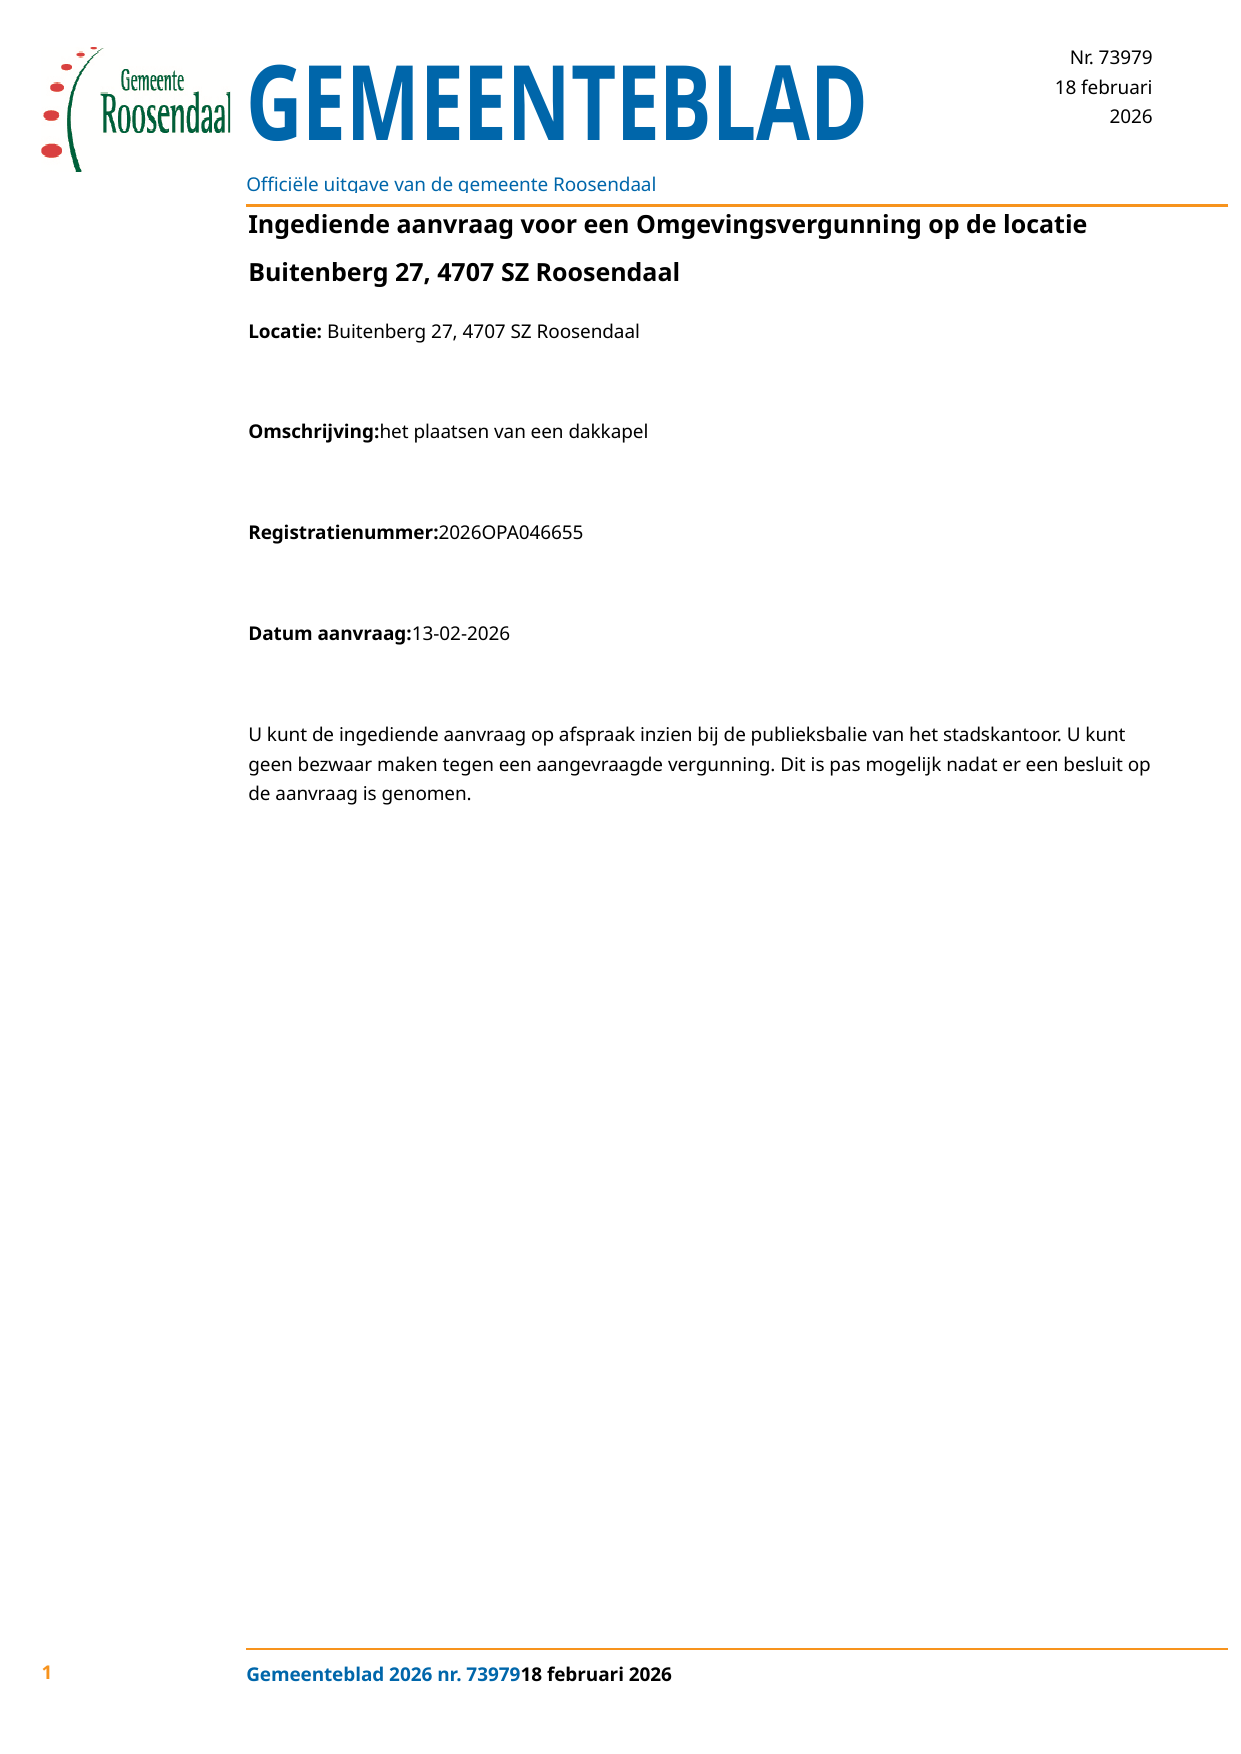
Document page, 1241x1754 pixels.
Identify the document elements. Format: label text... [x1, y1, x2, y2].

text Datum aanvraag:13-02-2026 [248, 620, 1152, 646]
picture [41, 47, 231, 172]
text Locatie: Buitenberg 27, 4707 SZ Roosendaal [248, 318, 1152, 344]
text Registratienummer:2026OPA046655 [248, 519, 1152, 545]
text Omschrijving:het plaatsen van een dakkapel [248, 419, 1152, 444]
text Ingediende aanvraag voor een Omgevingsvergunning op de locatie Buitenberg 27, 4707 SZ Roosendaal [248, 207, 1152, 288]
text U kunt de ingediende aanvraag op afspraak inzien bij de publieksbalie van het stadskantoor. U kunt geen bezwaar maken tegen een aangevraagde vergunning. Dit is pas mogelijk nadat er een besluit op de aanvraag is genomen. [248, 721, 1152, 806]
